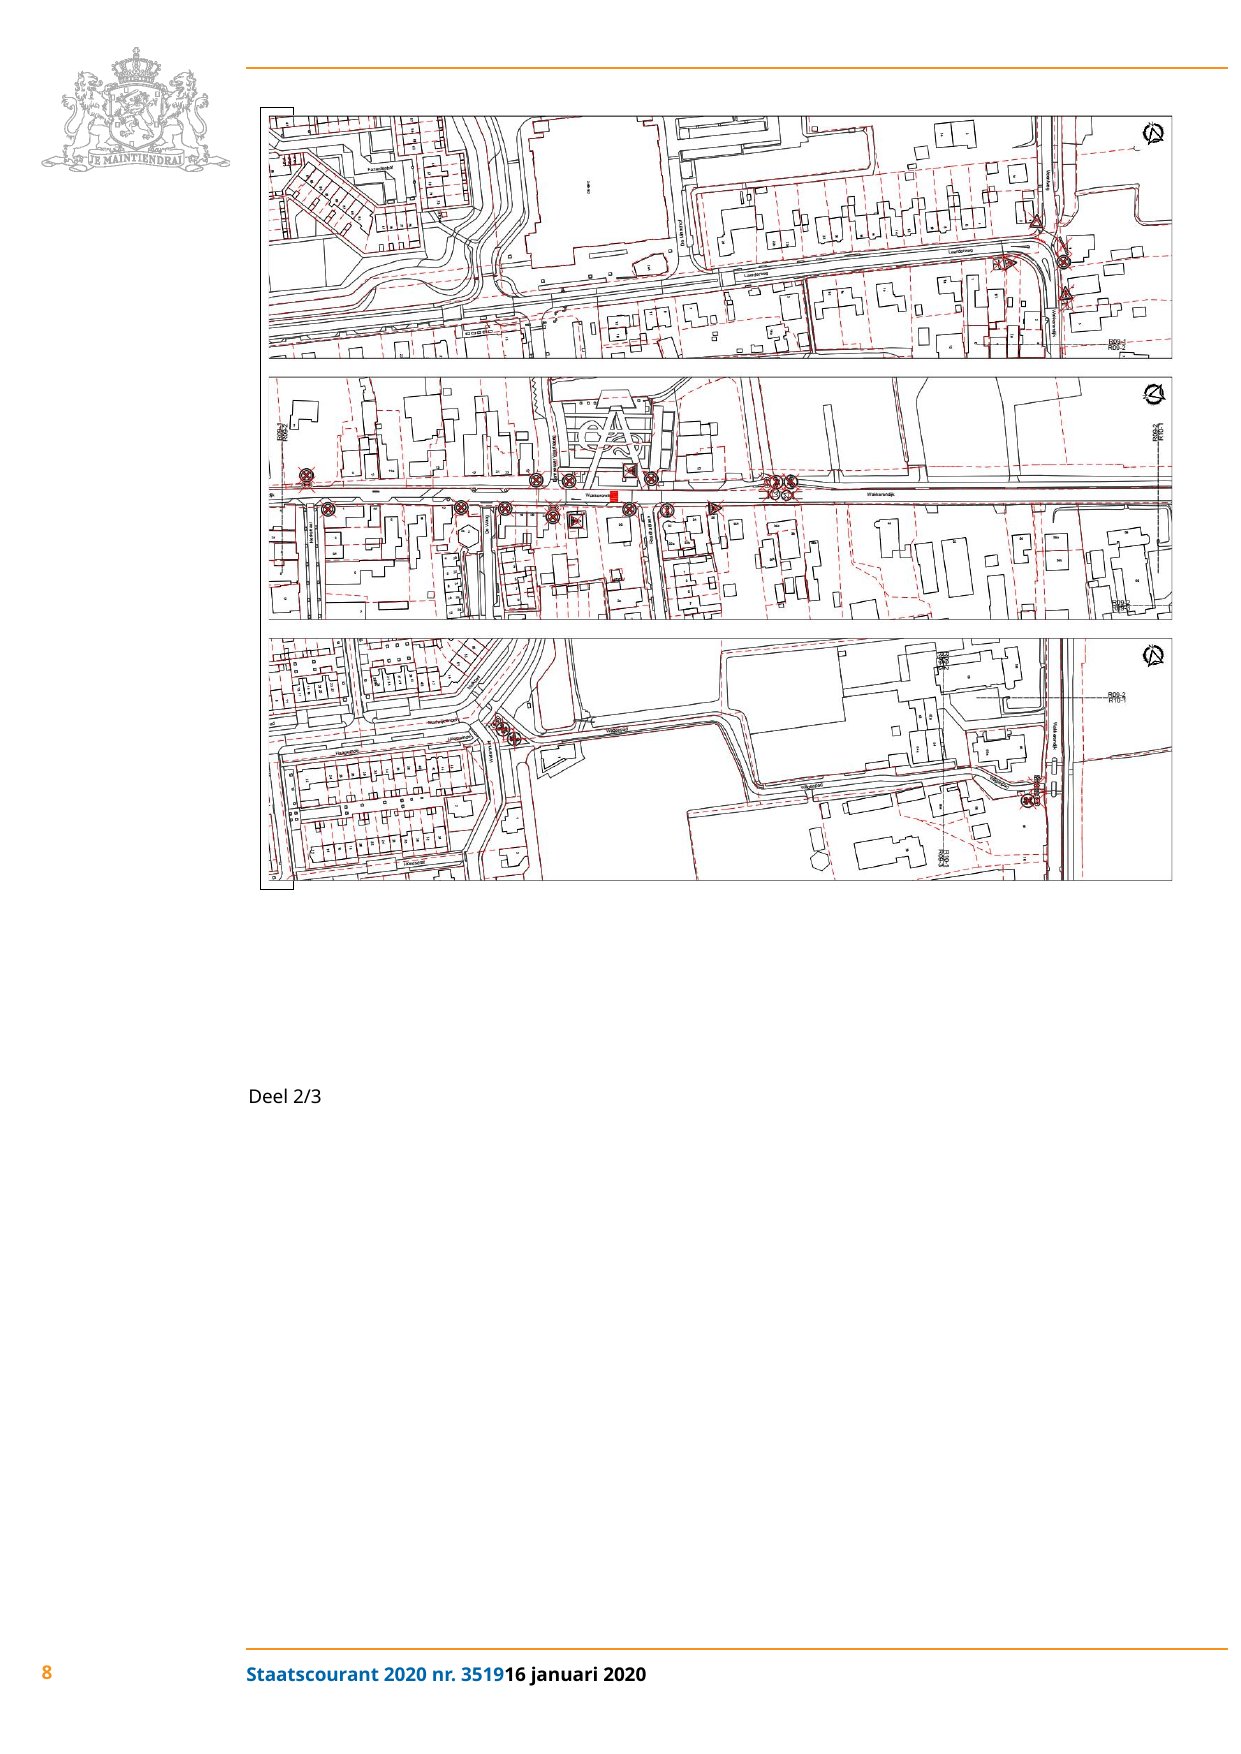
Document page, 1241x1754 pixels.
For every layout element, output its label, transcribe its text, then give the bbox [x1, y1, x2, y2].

picture [41, 47, 231, 172]
picture [268, 115, 1173, 881]
text Deel 2/3 [248, 1083, 1152, 1109]
